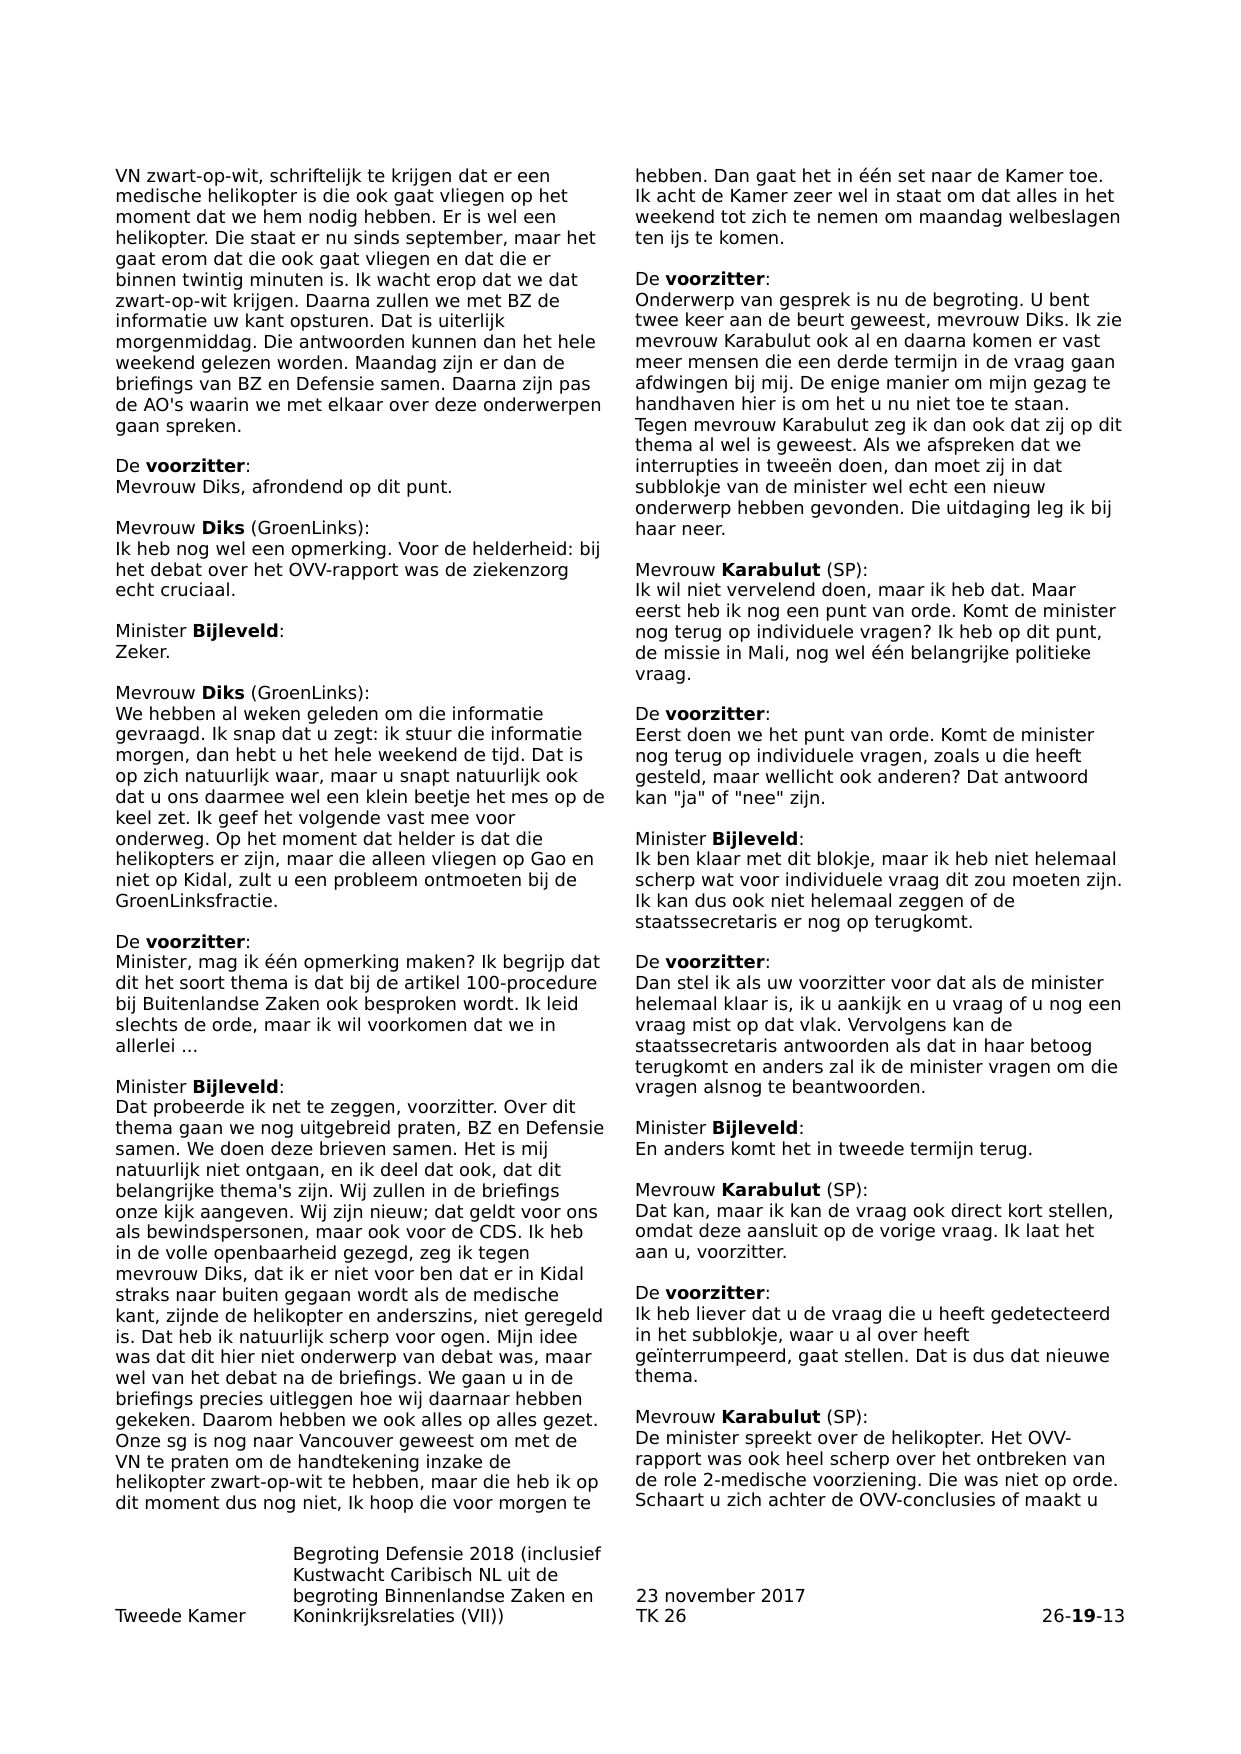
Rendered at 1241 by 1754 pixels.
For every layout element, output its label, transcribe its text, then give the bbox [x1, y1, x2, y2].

text De voorzitter: [635, 269, 1125, 289]
text Dat kan, maar ik kan de vraag ook direct kort stellen, omdat deze aansluit op de vorige vraag. Ik laat het aan u, voorzitter. [635, 1200, 1125, 1263]
text Mevrouw Karabulut (SP): [635, 1407, 1125, 1428]
text De voorzitter: [635, 1283, 1125, 1304]
text Onderwerp van gesprek is nu de begroting. U bent twee keer aan de beurt geweest, mevrouw Diks. Ik zie mevrouw Karabulut ook al en daarna komen er vast meer mensen die een derde termijn in de vraag gaan afdwingen bij mij. De enige manier om mijn gezag te handhaven hier is om het u nu niet toe te staan. Tegen mevrouw Karabulut zeg ik dan ook dat zij op dit thema al wel is geweest. Als we afspreken dat we interrupties in tweeën doen, dan moet zij in dat subblokje van de minister wel echt een nieuw onderwerp hebben gevonden. Die uitdaging leg ik bij haar neer. [635, 289, 1125, 539]
text Minister Bijleveld: [635, 1118, 1125, 1139]
text Minister Bijleveld: [635, 828, 1125, 849]
text Mevrouw Karabulut (SP): [635, 559, 1125, 580]
text De voorzitter: [635, 952, 1125, 973]
text Eerst doen we het punt van orde. Komt de minister nog terug op individuele vragen, zoals u die heeft gesteld, maar wellicht ook anderen? Dat antwoord kan "ja" of "nee" zijn. [635, 725, 1125, 808]
text Ik heb liever dat u de vraag die u heeft gedetecteerd in het subblokje, waar u al over heeft geïnterrumpeerd, gaat stellen. Dat is dus dat nieuwe thema. [635, 1304, 1125, 1387]
text Ik heb nog wel een opmerking. Voor de helderheid: bij het debat over het OVV-rapport was de ziekenzorg echt cruciaal. [115, 538, 605, 601]
text Mevrouw Diks, afrondend op dit punt. [115, 477, 605, 498]
text En anders komt het in tweede termijn terug. [635, 1139, 1125, 1160]
text hebben. Dan gaat het in één set naar de Kamer toe. Ik acht de Kamer zeer wel in staat om dat alles in het weekend tot zich te nemen om maandag welbeslagen ten ijs te komen. [635, 165, 1125, 249]
text Ik ben klaar met dit blokje, maar ik heb niet helemaal scherp wat voor individuele vraag dit zou moeten zijn. Ik kan dus ook niet helemaal zeggen of de staatssecretaris er nog op terugkomt. [635, 849, 1125, 932]
text Mevrouw Diks (GroenLinks): [115, 518, 605, 538]
text Minister, mag ik één opmerking maken? Ik begrijp dat dit het soort thema is dat bij de artikel 100-procedure bij Buitenlandse Zaken ook besproken wordt. Ik leid slechts de orde, maar ik wil voorkomen dat we in allerlei ... [115, 952, 605, 1056]
text Ik wil niet vervelend doen, maar ik heb dat. Maar eerst heb ik nog een punt van orde. Komt de minister nog terug op individuele vragen? Ik heb op dit punt, de missie in Mali, nog wel één belangrijke politieke vraag. [635, 580, 1125, 684]
text We hebben al weken geleden om die informatie gevraagd. Ik snap dat u zegt: ik stuur die informatie morgen, dan hebt u het hele weekend de tijd. Dat is op zich natuurlijk waar, maar u snapt natuurlijk ook dat u ons daarmee wel een klein beetje het mes op de keel zet. Ik geef het volgende vast mee voor onderweg. Op het moment dat helder is dat die helikopters er zijn, maar die alleen vliegen op Gao en niet op Kidal, zult u een probleem ontmoeten bij de GroenLinksfractie. [115, 703, 605, 912]
text De voorzitter: [115, 932, 605, 952]
text Dan stel ik als uw voorzitter voor dat als de minister helemaal klaar is, ik u aankijk en u vraag of u nog een vraag mist op dat vlak. Vervolgens kan de staatssecretaris antwoorden als dat in haar betoog terugkomt en anders zal ik de minister vragen om die vragen alsnog te beantwoorden. [635, 973, 1125, 1098]
text Mevrouw Karabulut (SP): [635, 1180, 1125, 1200]
text Dat probeerde ik net te zeggen, voorzitter. Over dit thema gaan we nog uitgebreid praten, BZ en Defensie samen. We doen deze brieven samen. Het is mij natuurlijk niet ontgaan, en ik deel dat ook, dat dit belangrijke thema's zijn. Wij zullen in de briefings onze kijk aangeven. Wij zijn nieuw; dat geldt voor ons als bewindspersonen, maar ook voor de CDS. Ik heb in de volle openbaarheid gezegd, zeg ik tegen mevrouw Diks, dat ik er niet voor ben dat er in Kidal straks naar buiten gegaan wordt als de medische kant, zijnde de helikopter en anderszins, niet geregeld is. Dat heb ik natuurlijk scherp voor ogen. Mijn idee was dat dit hier niet onderwerp van debat was, maar wel van het debat na de briefings. We gaan u in de briefings precies uitleggen hoe wij daarnaar hebben gekeken. Daarom hebben we ook alles op alles gezet. Onze sg is nog naar Vancouver geweest om met de VN te praten om de handtekening inzake de helikopter zwart-op-wit te hebben, maar die heb ik op dit moment dus nog niet, Ik hoop die voor morgen te [115, 1097, 605, 1514]
text De voorzitter: [635, 704, 1125, 725]
text De minister spreekt over de helikopter. Het OVV-rapport was ook heel scherp over het ontbreken van de role 2-medische voorziening. Die was niet op orde. Schaart u zich achter de OVV-conclusies of maakt u [635, 1428, 1125, 1511]
text Mevrouw Diks (GroenLinks): [115, 682, 605, 703]
text De voorzitter: [115, 456, 605, 477]
text Minister Bijleveld: [115, 621, 605, 642]
text VN zwart-op-wit, schriftelijk te krijgen dat er een medische helikopter is die ook gaat vliegen op het moment dat we hem nodig hebben. Er is wel een helikopter. Die staat er nu sinds september, maar het gaat erom dat die ook gaat vliegen en dat die er binnen twintig minuten is. Ik wacht erop dat we dat zwart-op-wit krijgen. Daarna zullen we met BZ de informatie uw kant opsturen. Dat is uiterlijk morgenmiddag. Die antwoorden kunnen dan het hele weekend gelezen worden. Maandag zijn er dan de briefings van BZ en Defensie samen. Daarna zijn pas de AO's waarin we met elkaar over deze onderwerpen gaan spreken. [115, 165, 605, 436]
text Minister Bijleveld: [115, 1076, 605, 1097]
text Zeker. [115, 642, 605, 662]
